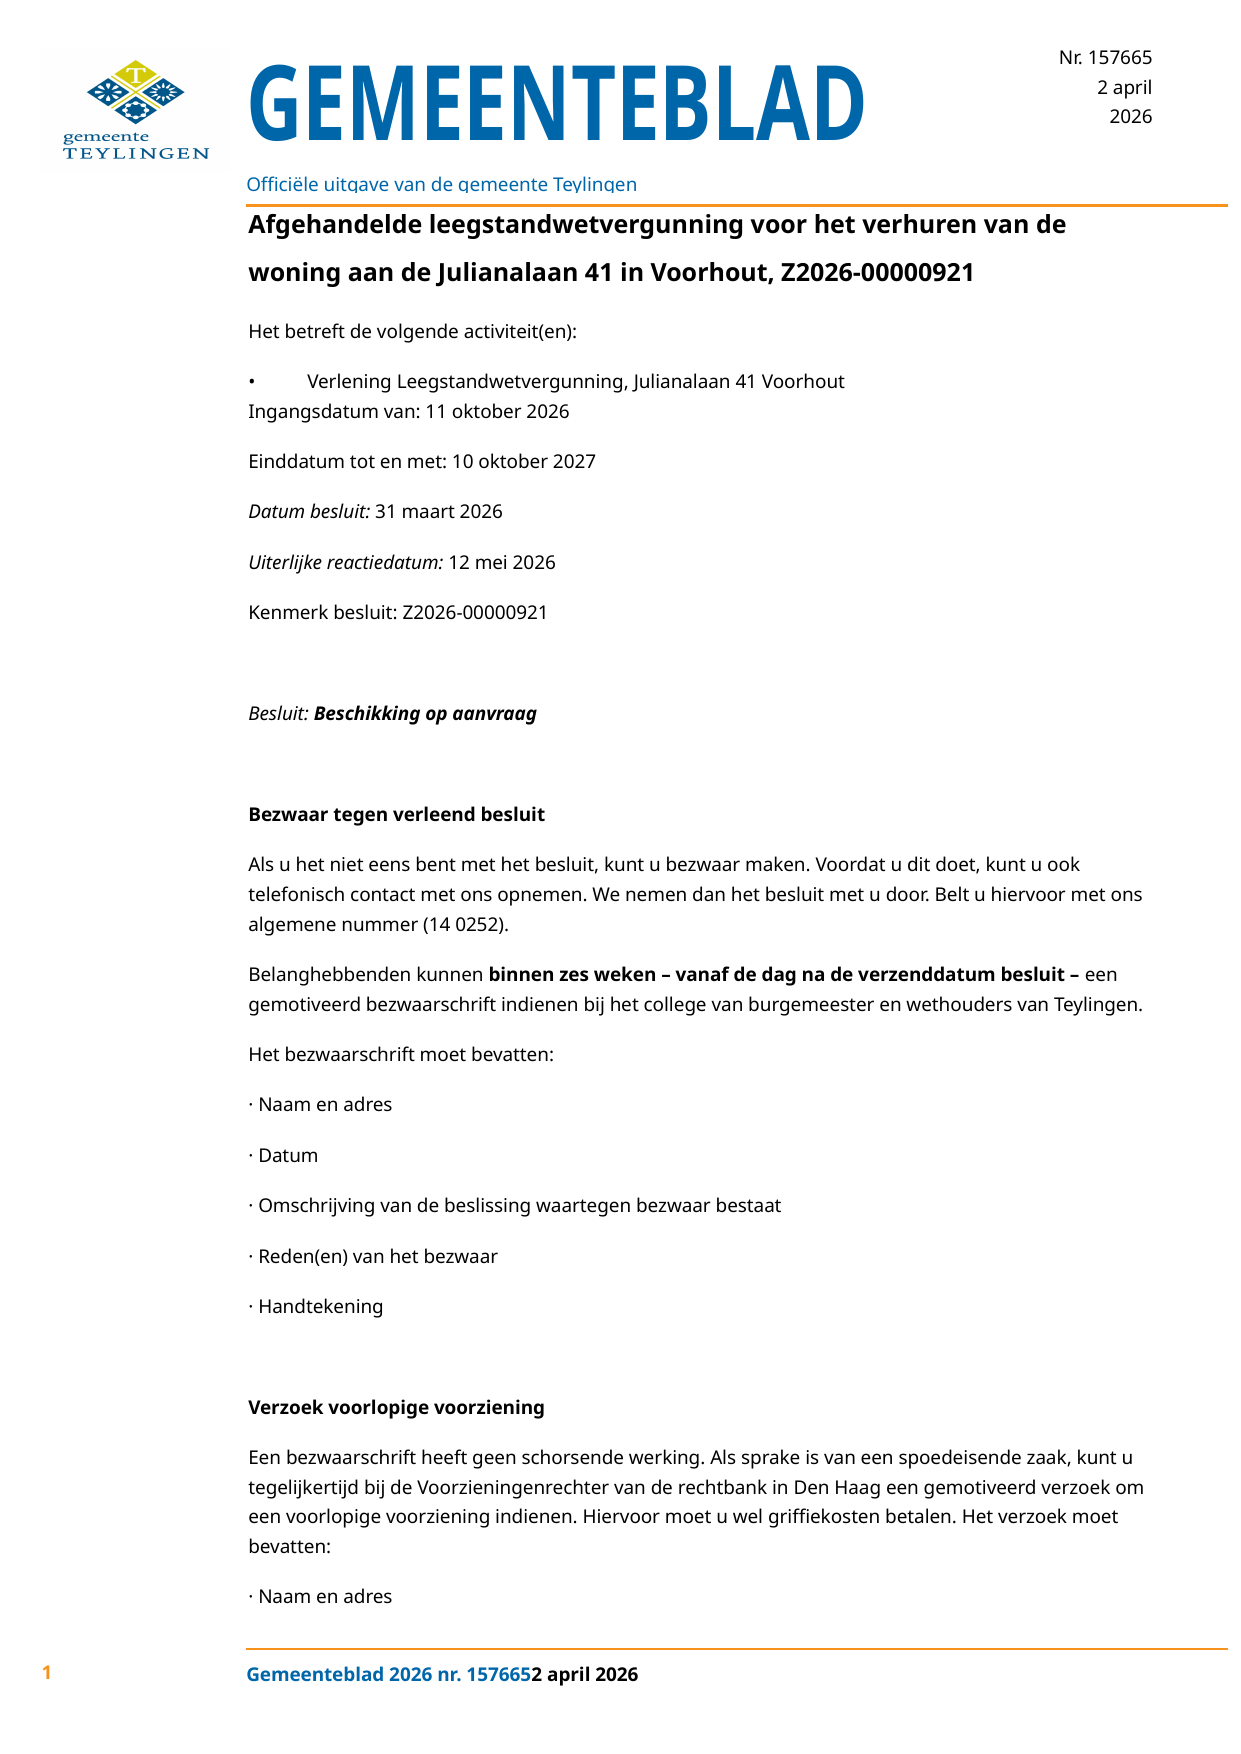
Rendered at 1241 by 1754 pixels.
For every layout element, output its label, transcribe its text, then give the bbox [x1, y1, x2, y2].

text Bezwaar tegen verleend besluit [248, 801, 1152, 827]
text Het betreft de volgende activiteit(en): [248, 318, 1152, 344]
text Afgehandelde leegstandwetvergunning voor het verhuren van de woning aan de Julianalaan 41 in Voorhout, Z2026-00000921 [248, 207, 1152, 288]
text Een bezwaarschrift heeft geen schorsende werking. Als sprake is van een spoedeisende zaak, kunt u tegelijkertijd bij de Voorzieningenrechter van de rechtbank in Den Haag een gemotiveerd verzoek om een voorlopige voorziening indienen. Hiervoor moet u wel griffiekosten betalen. Het verzoek moet bevatten: [248, 1444, 1152, 1559]
list Verlening Leegstandwetvergunning, Julianalaan 41 Voorhout [248, 368, 1152, 394]
text Ingangsdatum van: 11 oktober 2026 [248, 398, 1152, 424]
text · Datum [248, 1142, 1152, 1168]
text Uiterlijke reactiedatum: 12 mei 2026 [248, 549, 1152, 575]
picture [41, 47, 231, 172]
text · Reden(en) van het bezwaar [248, 1243, 1152, 1269]
text Verzoek voorlopige voorziening [248, 1394, 1152, 1420]
text · Naam en adres [248, 1584, 1152, 1609]
text · Handtekening [248, 1293, 1152, 1319]
text Besluit: Beschikking op aanvraag [248, 700, 1152, 726]
text Als u het niet eens bent met het besluit, kunt u bezwaar maken. Voordat u dit doet, kunt u ook telefonisch contact met ons opnemen. We nemen dan het besluit met u door. Belt u hiervoor met ons algemene nummer (14 0252). [248, 852, 1152, 937]
text Kenmerk besluit: Z2026-00000921 [248, 599, 1152, 625]
text Einddatum tot en met: 10 oktober 2027 [248, 448, 1152, 474]
text Belanghebbenden kunnen binnen zes weken – vanaf de dag na de verzenddatum besluit – een gemotiveerd bezwaarschrift indienen bij het college van burgemeester en wethouders van Teylingen. [248, 961, 1152, 1017]
text · Omschrijving van de beslissing waartegen bezwaar bestaat [248, 1192, 1152, 1218]
text Het bezwaarschrift moet bevatten: [248, 1041, 1152, 1067]
text Datum besluit: 31 maart 2026 [248, 499, 1152, 524]
text · Naam en adres [248, 1092, 1152, 1117]
